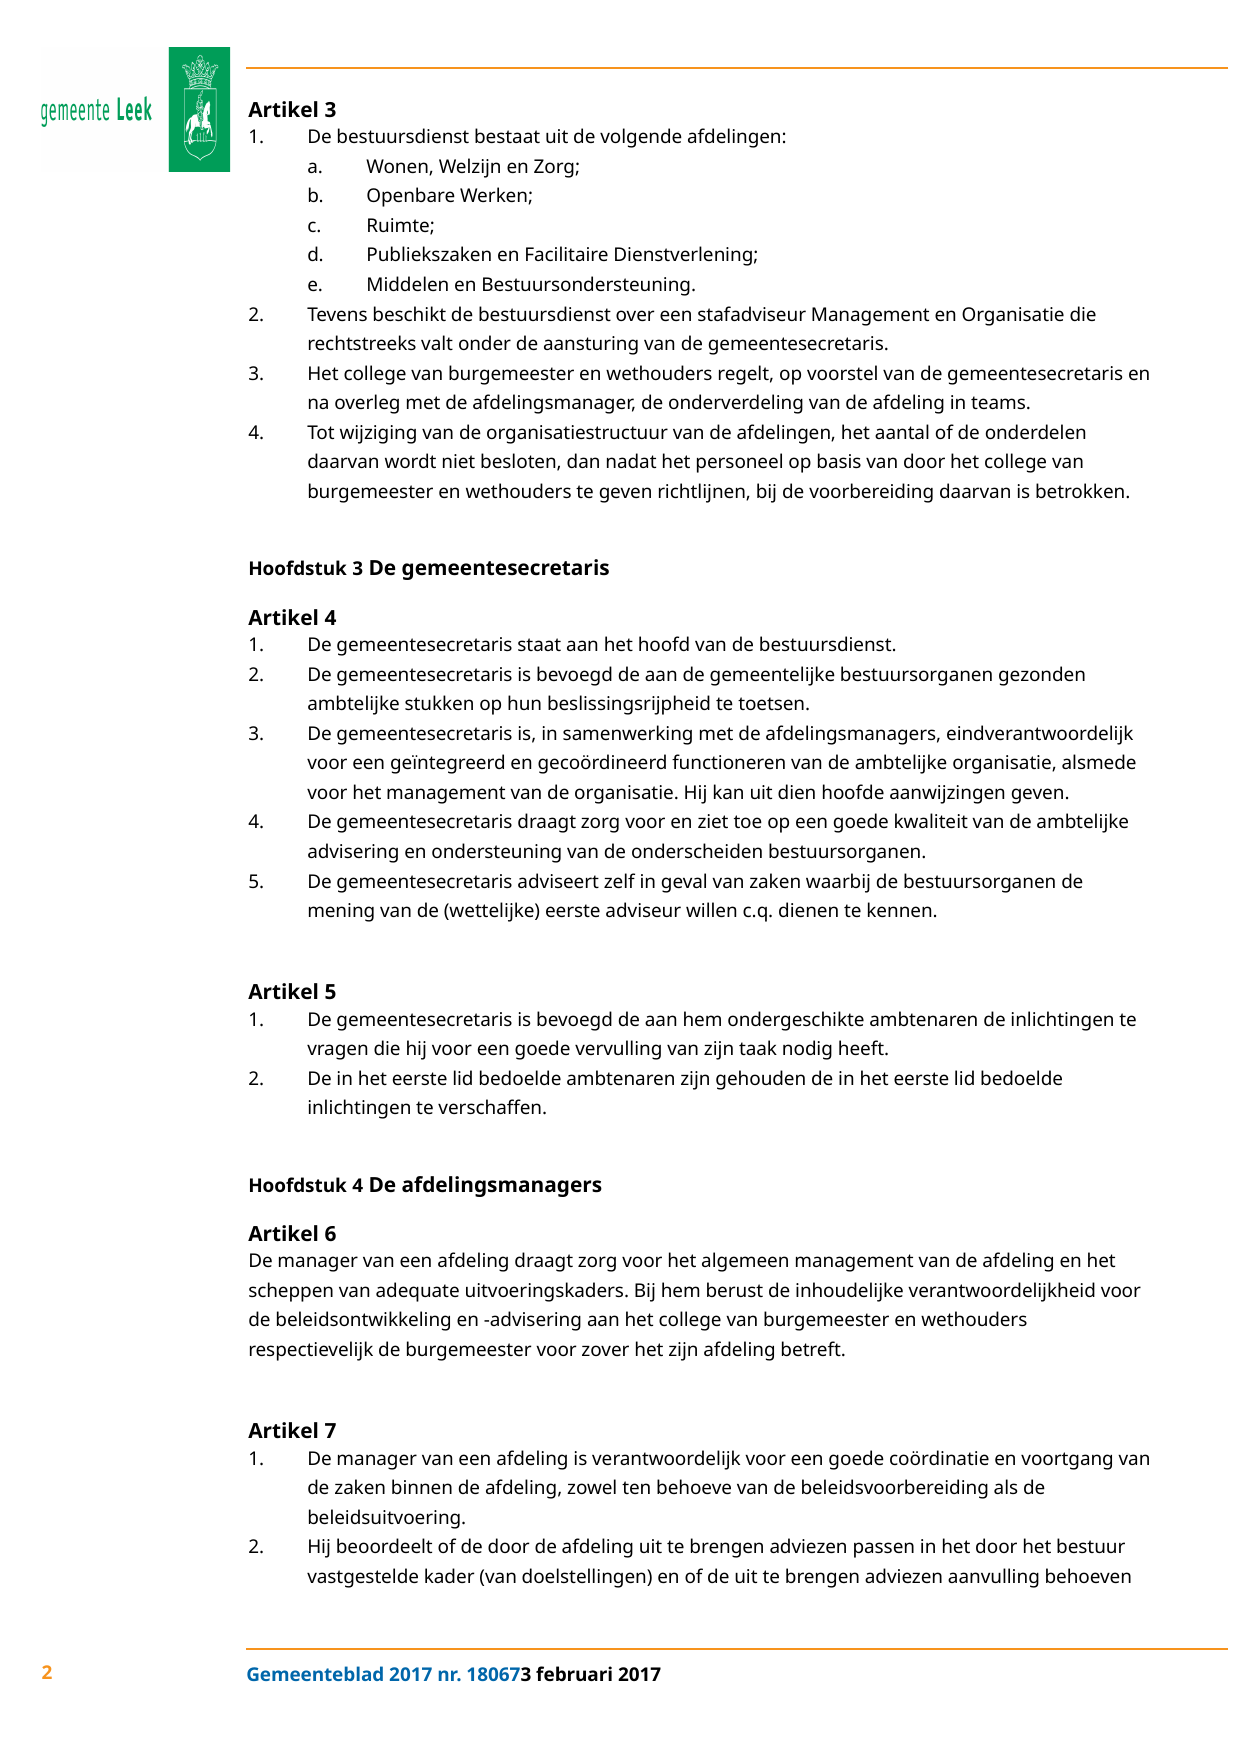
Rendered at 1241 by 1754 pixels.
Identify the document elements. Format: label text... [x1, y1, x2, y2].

text Artikel 5 [248, 977, 1152, 1006]
list Publiekszaken en Facilitaire Dienstverlening; [307, 242, 1152, 267]
text Artikel 3 [248, 95, 1152, 123]
list De manager van een afdeling is verantwoordelijk voor een goede coördinatie en voortgang van de zaken binnen de afdeling, zowel ten behoeve van de beleidsvoorbereiding als de beleidsuitvoering. [248, 1445, 1152, 1529]
list De gemeentesecretaris adviseert zelf in geval van zaken waarbij de bestuursorganen de mening van de (wettelijke) eerste adviseur willen c.q. dienen te kennen. [248, 868, 1152, 923]
list Tevens beschikt de bestuursdienst over een stafadviseur Management en Organisatie die rechtstreeks valt onder de aansturing van de gemeentesecretaris. [248, 301, 1152, 356]
list De gemeentesecretaris is, in samenwerking met de afdelingsmanagers, eindverantwoordelijk voor een geïntegreerd en gecoördineerd functioneren van de ambtelijke organisatie, alsmede voor het management van de organisatie. Hij kan uit dien hoofde aanwijzingen geven. [248, 720, 1152, 805]
picture [41, 47, 231, 172]
text Artikel 7 [248, 1416, 1152, 1445]
list Het college van burgemeester en wethouders regelt, op voorstel van de gemeentesecretaris en na overleg met de afdelingsmanager, de onderverdeling van de afdeling in teams. [248, 360, 1152, 415]
list De gemeentesecretaris is bevoegd de aan hem ondergeschikte ambtenaren de inlichtingen te vragen die hij voor een goede vervulling van zijn taak nodig heeft. [248, 1006, 1152, 1061]
text Hoofdstuk 4 De afdelingsmanagers [248, 1170, 1152, 1198]
list De gemeentesecretaris is bevoegd de aan de gemeentelijke bestuursorganen gezonden ambtelijke stukken op hun beslissingsrijpheid te toetsen. [248, 661, 1152, 716]
text Artikel 6 [248, 1219, 1152, 1247]
text De manager van een afdeling draagt zorg voor het algemeen management van de afdeling en het scheppen van adequate uitvoeringskaders. Bij hem berust de inhoudelijke verantwoordelijkheid voor de beleidsontwikkeling en -advisering aan het college van burgemeester en wethouders respectievelijk de burgemeester voor zover het zijn afdeling betreft. [248, 1247, 1152, 1362]
list Openbare Werken; [307, 182, 1152, 208]
list De gemeentesecretaris draagt zorg voor en ziet toe op een goede kwaliteit van de ambtelijke advisering en ondersteuning van de onderscheiden bestuursorganen. [248, 809, 1152, 864]
list Middelen en Bestuursondersteuning. [307, 271, 1152, 297]
list Tot wijziging van de organisatiestructuur van de afdelingen, het aantal of de onderdelen daarvan wordt niet besloten, dan nadat het personeel op basis van door het college van burgemeester en wethouders te geven richtlijnen, bij de voorbereiding daarvan is betrokken. [248, 419, 1152, 504]
list De in het eerste lid bedoelde ambtenaren zijn gehouden de in het eerste lid bedoelde inlichtingen te verschaffen. [248, 1065, 1152, 1120]
list Wonen, Welzijn en Zorg; [307, 153, 1152, 178]
list De bestuursdienst bestaat uit de volgende afdelingen: [248, 123, 1152, 149]
list Ruimte; [307, 212, 1152, 238]
list De gemeentesecretaris staat aan het hoofd van de bestuursdienst. [248, 631, 1152, 657]
text Hoofdstuk 3 De gemeentesecretaris [248, 553, 1152, 582]
text Artikel 4 [248, 603, 1152, 631]
list Hij beoordeelt of de door de afdeling uit te brengen adviezen passen in het door het bestuur vastgestelde kader (van doelstellingen) en of de uit te brengen adviezen aanvulling behoeven [248, 1533, 1152, 1589]
